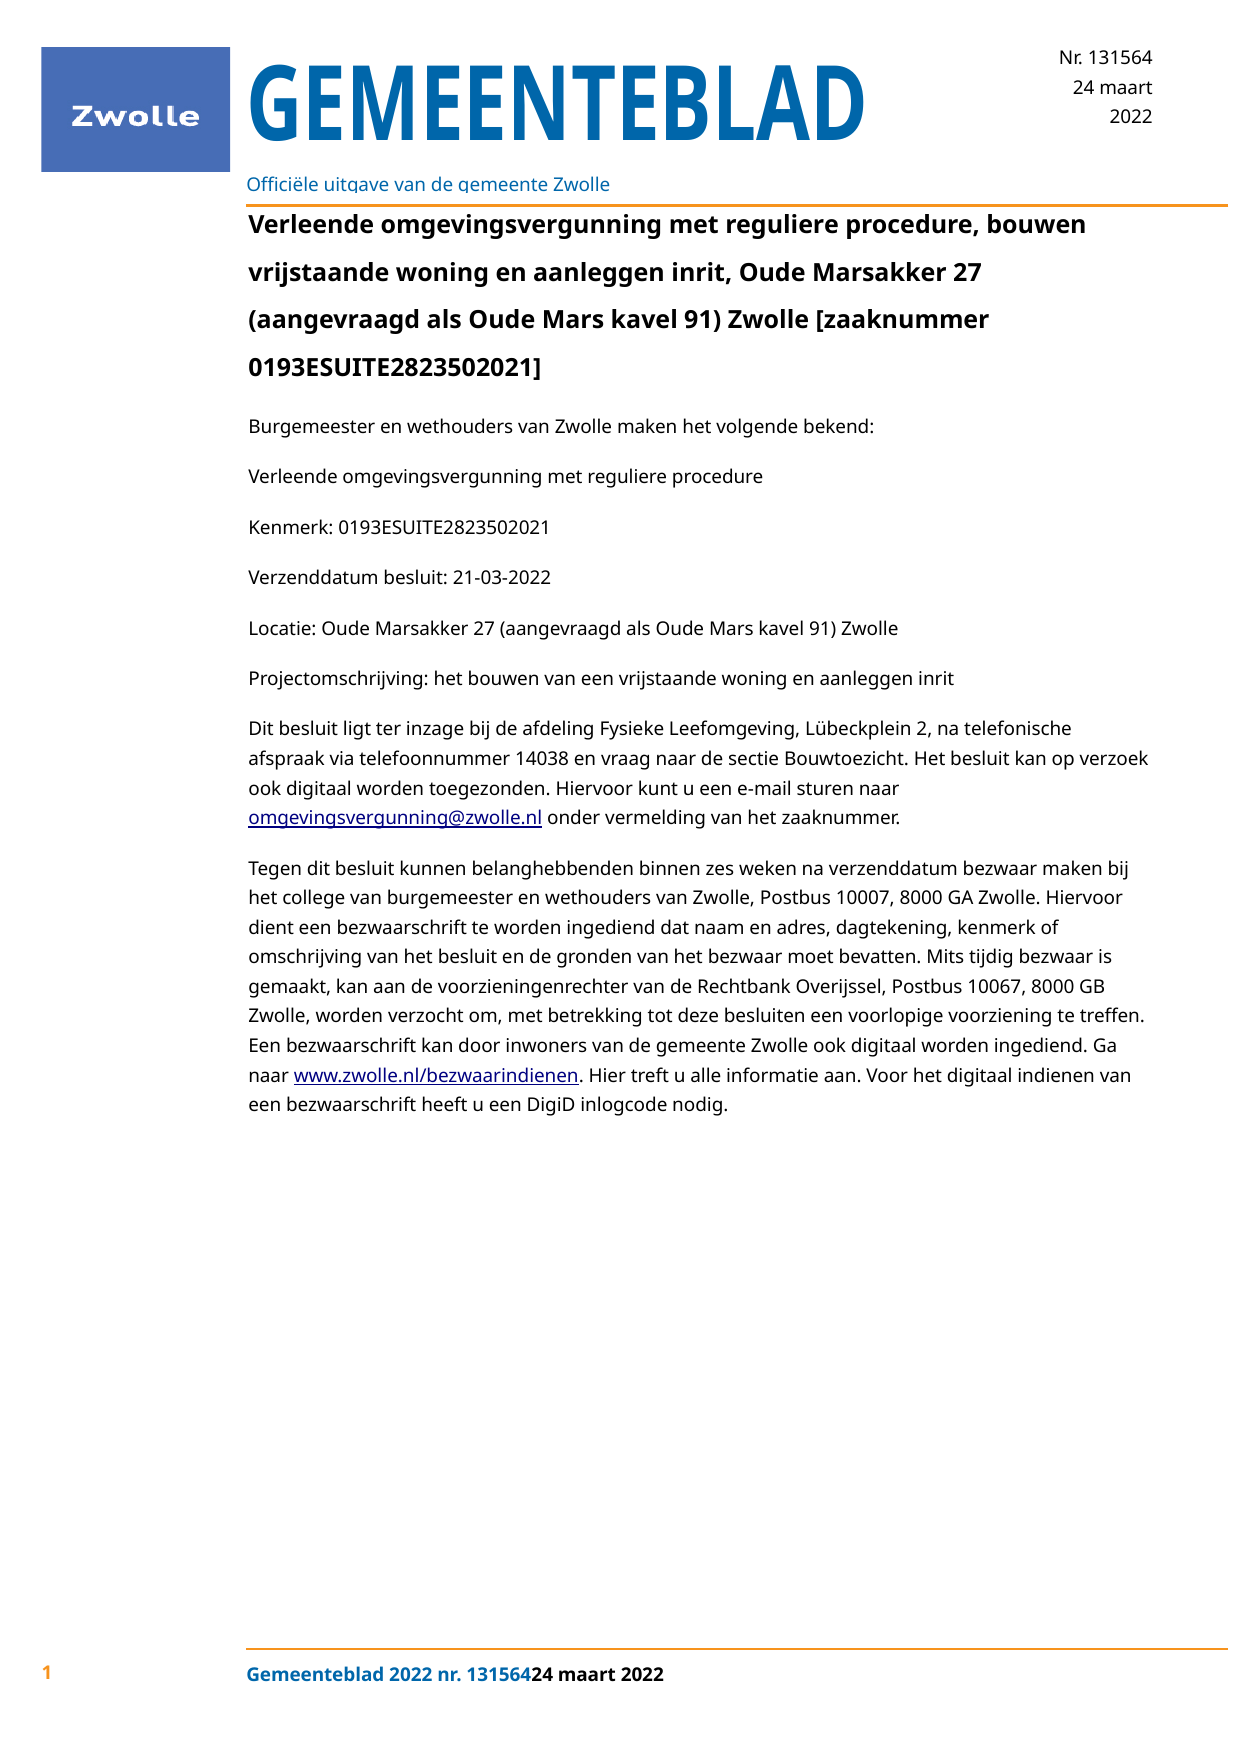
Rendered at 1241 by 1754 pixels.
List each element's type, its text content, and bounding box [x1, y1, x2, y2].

text Verzenddatum besluit: 21-03-2022 [248, 564, 1152, 590]
text Projectomschrijving: het bouwen van een vrijstaande woning en aanleggen inrit [248, 665, 1152, 691]
text Burgemeester en wethouders van Zwolle maken het volgende bekend: [248, 413, 1152, 439]
text Locatie: Oude Marsakker 27 (aangevraagd als Oude Mars kavel 91) Zwolle [248, 615, 1152, 641]
text Verleende omgevingsvergunning met reguliere procedure [248, 463, 1152, 489]
text Kenmerk: 0193ESUITE2823502021 [248, 514, 1152, 540]
text Tegen dit besluit kunnen belanghebbenden binnen zes weken na verzenddatum bezwaar maken bij het college van burgemeester en wethouders van Zwolle, Postbus 10007, 8000 GA Zwolle. Hiervoor dient een bezwaarschrift te worden ingediend dat naam en adres, dagtekening, kenmerk of omschrijving van het besluit en de gronden van het bezwaar moet bevatten. Mits tijdig bezwaar is gemaakt, kan aan de voorzieningenrechter van de Rechtbank Overijssel, Postbus 10067, 8000 GB Zwolle, worden verzocht om, met betrekking tot deze besluiten een voorlopige voorziening te treffen. Een bezwaarschrift kan door inwoners van de gemeente Zwolle ook digitaal worden ingediend. Ga naar www.zwolle.nl/bezwaarindienen. Hier treft u alle informatie aan. Voor het digitaal indienen van een bezwaarschrift heeft u een DigiD inlogcode nodig. [248, 855, 1152, 1117]
picture [41, 47, 231, 172]
text Dit besluit ligt ter inzage bij de afdeling Fysieke Leefomgeving, Lübeckplein 2, na telefonische afspraak via telefoonnummer 14038 en vraag naar de sectie Bouwtoezicht. Het besluit kan op verzoek ook digitaal worden toegezonden. Hiervoor kunt u een e-mail sturen naar omgevingsvergunning@zwolle.nl onder vermelding van het zaaknummer. [248, 716, 1152, 830]
text Verleende omgevingsvergunning met reguliere procedure, bouwen vrijstaande woning en aanleggen inrit, Oude Marsakker 27 (aangevraagd als Oude Mars kavel 91) Zwolle [zaaknummer 0193ESUITE2823502021] [248, 207, 1152, 384]
